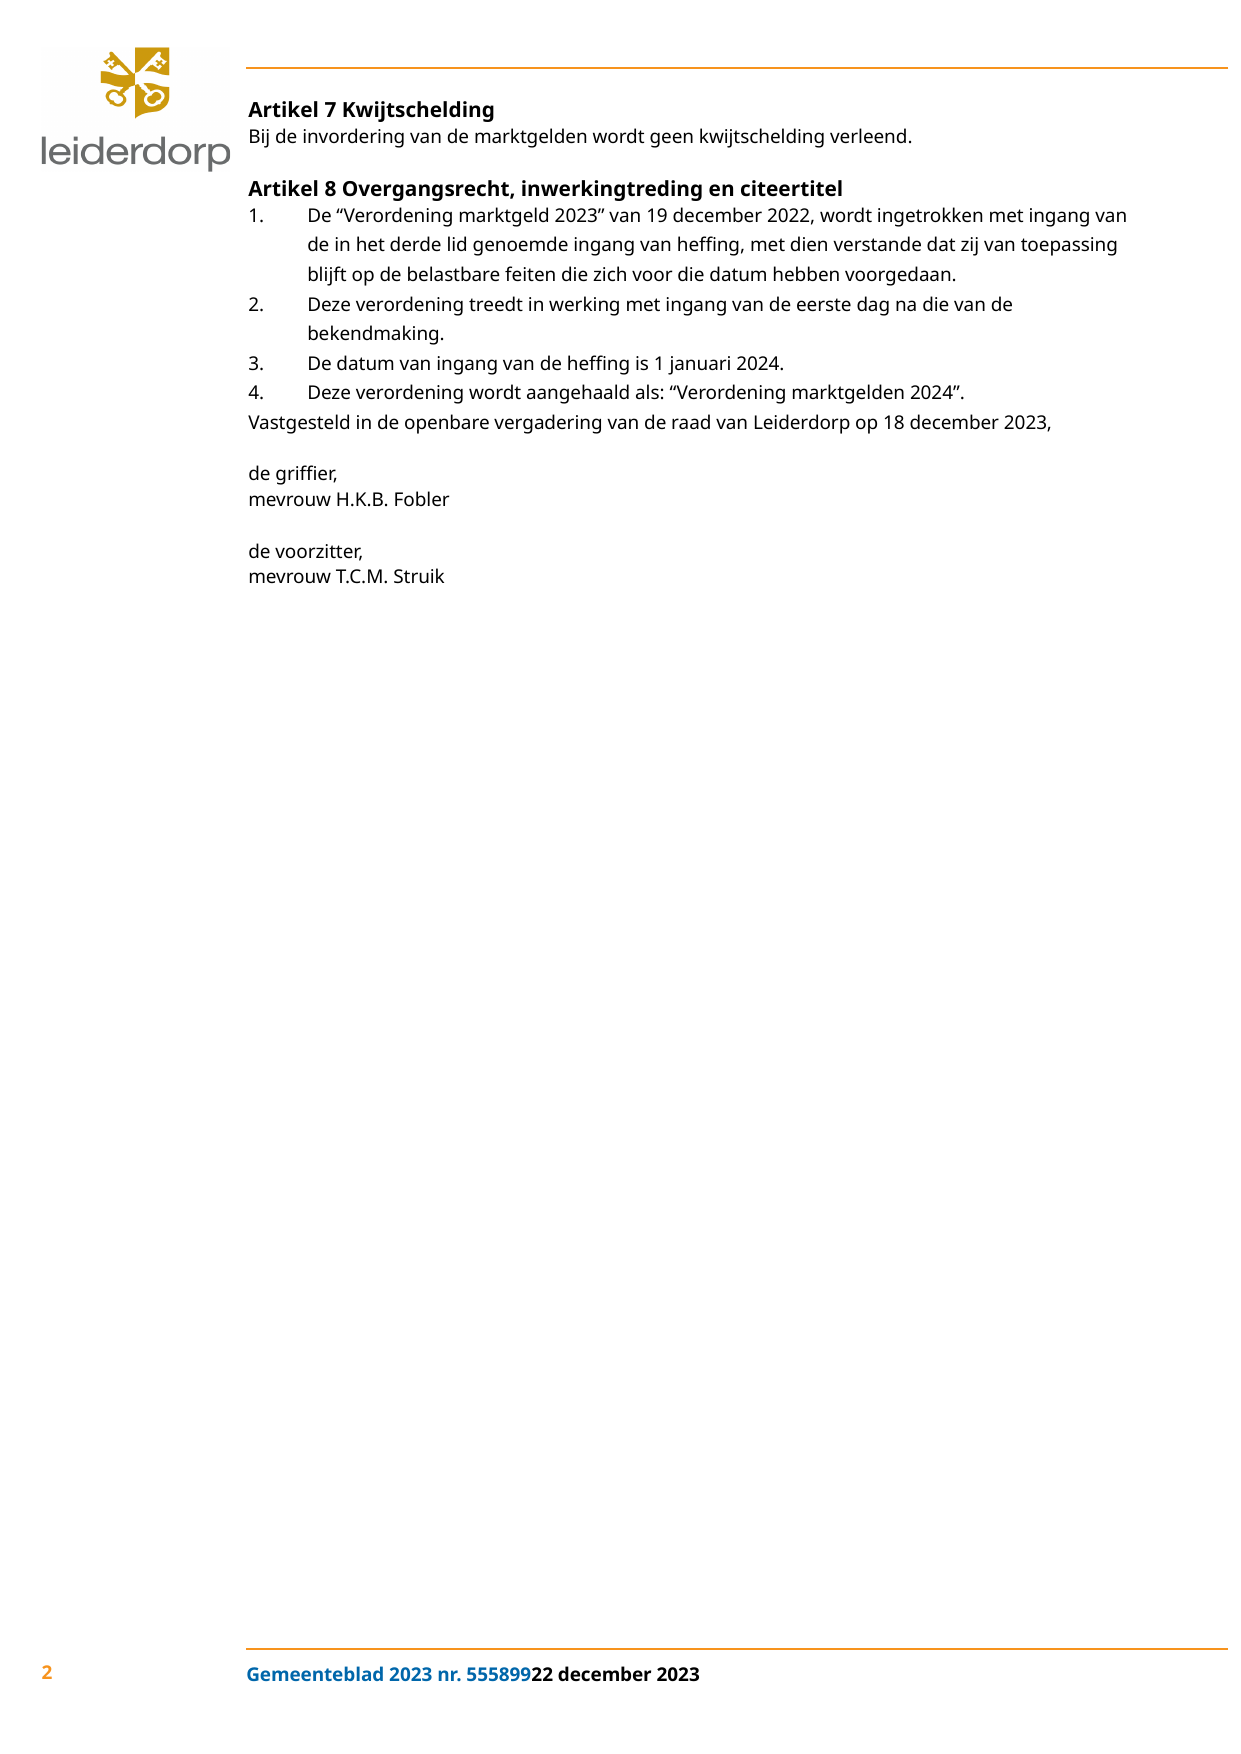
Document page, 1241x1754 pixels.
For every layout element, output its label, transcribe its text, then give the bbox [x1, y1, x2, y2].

list Deze verordening treedt in werking met ingang van de eerste dag na die van de bekendmaking. [248, 291, 1152, 346]
text Artikel 7 Kwijtschelding [248, 95, 1152, 123]
list De “Verordening marktgeld 2023” van 19 december 2022, wordt ingetrokken met ingang van de in het derde lid genoemde ingang van heffing, met dien verstande dat zij van toepassing blijft op de belastbare feiten die zich voor die datum hebben voorgedaan. [248, 202, 1152, 287]
picture [41, 47, 231, 172]
text mevrouw T.C.M. Struik [248, 563, 1152, 589]
text de griffier, [248, 461, 1152, 486]
list Deze verordening wordt aangehaald als: “Verordening marktgelden 2024”. [248, 379, 1152, 405]
text Artikel 8 Overgangsrecht, inwerkingtreding en citeertitel [248, 174, 1152, 202]
text de voorzitter, [248, 538, 1152, 563]
list De datum van ingang van de heffing is 1 januari 2024. [248, 350, 1152, 376]
text mevrouw H.K.B. Fobler [248, 486, 1152, 512]
text Vastgesteld in de openbare vergadering van de raad van Leiderdorp op 18 december 2023, [248, 409, 1152, 435]
text Bij de invordering van de marktgelden wordt geen kwijtschelding verleend. [248, 123, 1152, 149]
